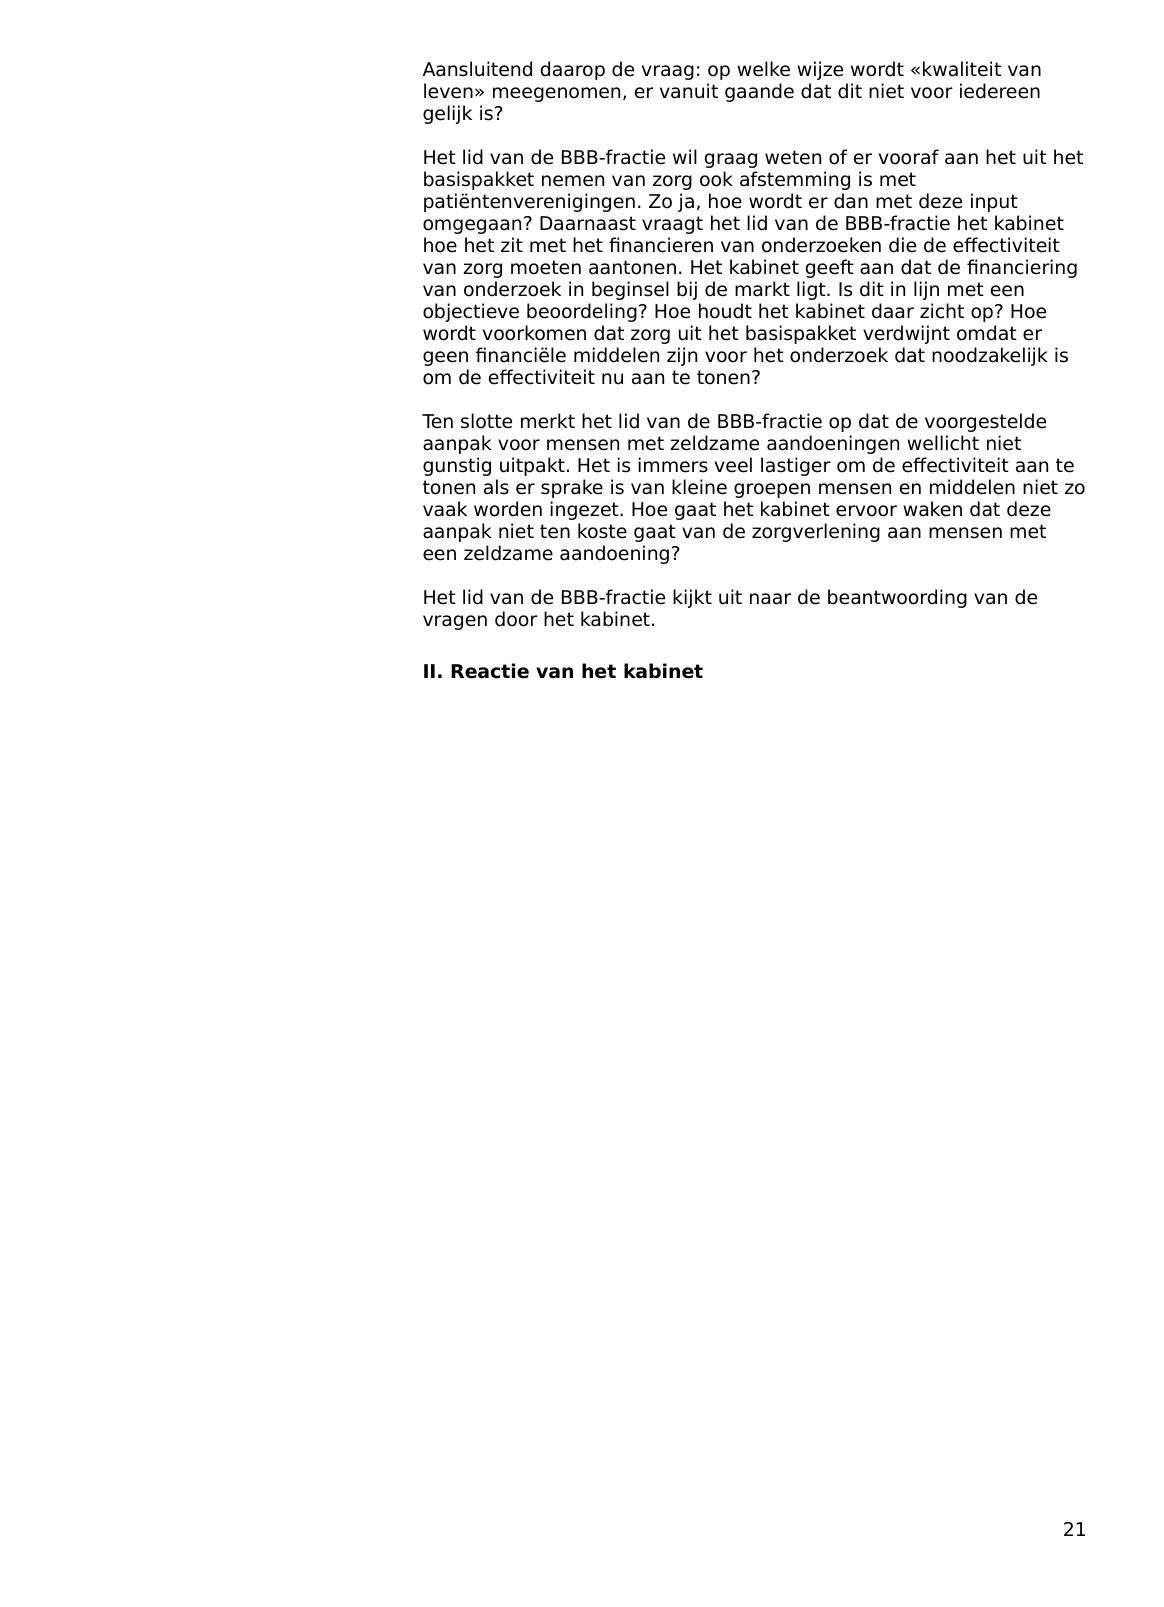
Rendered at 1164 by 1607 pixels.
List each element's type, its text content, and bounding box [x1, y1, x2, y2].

subtitle II. Reactie van het kabinet [422, 661, 1087, 683]
text Aansluitend daarop de vraag: op welke wijze wordt «kwaliteit van leven» meegenomen, er vanuit gaande dat dit niet voor iedereen gelijk is? [422, 59, 1087, 125]
text Het lid van de BBB-fractie kijkt uit naar de beantwoording van de vragen door het kabinet. [422, 587, 1087, 631]
text Het lid van de BBB-fractie wil graag weten of er vooraf aan het uit het basispakket nemen van zorg ook afstemming is met patiëntenverenigingen. Zo ja, hoe wordt er dan met deze input omgegaan? Daarnaast vraagt het lid van de BBB-fractie het kabinet hoe het zit met het financieren van onderzoeken die de effectiviteit van zorg moeten aantonen. Het kabinet geeft aan dat de financiering van onderzoek in beginsel bij de markt ligt. Is dit in lijn met een objectieve beoordeling? Hoe houdt het kabinet daar zicht op? Hoe wordt voorkomen dat zorg uit het basispakket verdwijnt omdat er geen financiële middelen zijn voor het onderzoek dat noodzakelijk is om de effectiviteit nu aan te tonen? [422, 147, 1087, 389]
text Ten slotte merkt het lid van de BBB-fractie op dat de voorgestelde aanpak voor mensen met zeldzame aandoeningen wellicht niet gunstig uitpakt. Het is immers veel lastiger om de effectiviteit aan te tonen als er sprake is van kleine groepen mensen en middelen niet zo vaak worden ingezet. Hoe gaat het kabinet ervoor waken dat deze aanpak niet ten koste gaat van de zorgverlening aan mensen met een zeldzame aandoening? [422, 411, 1087, 565]
